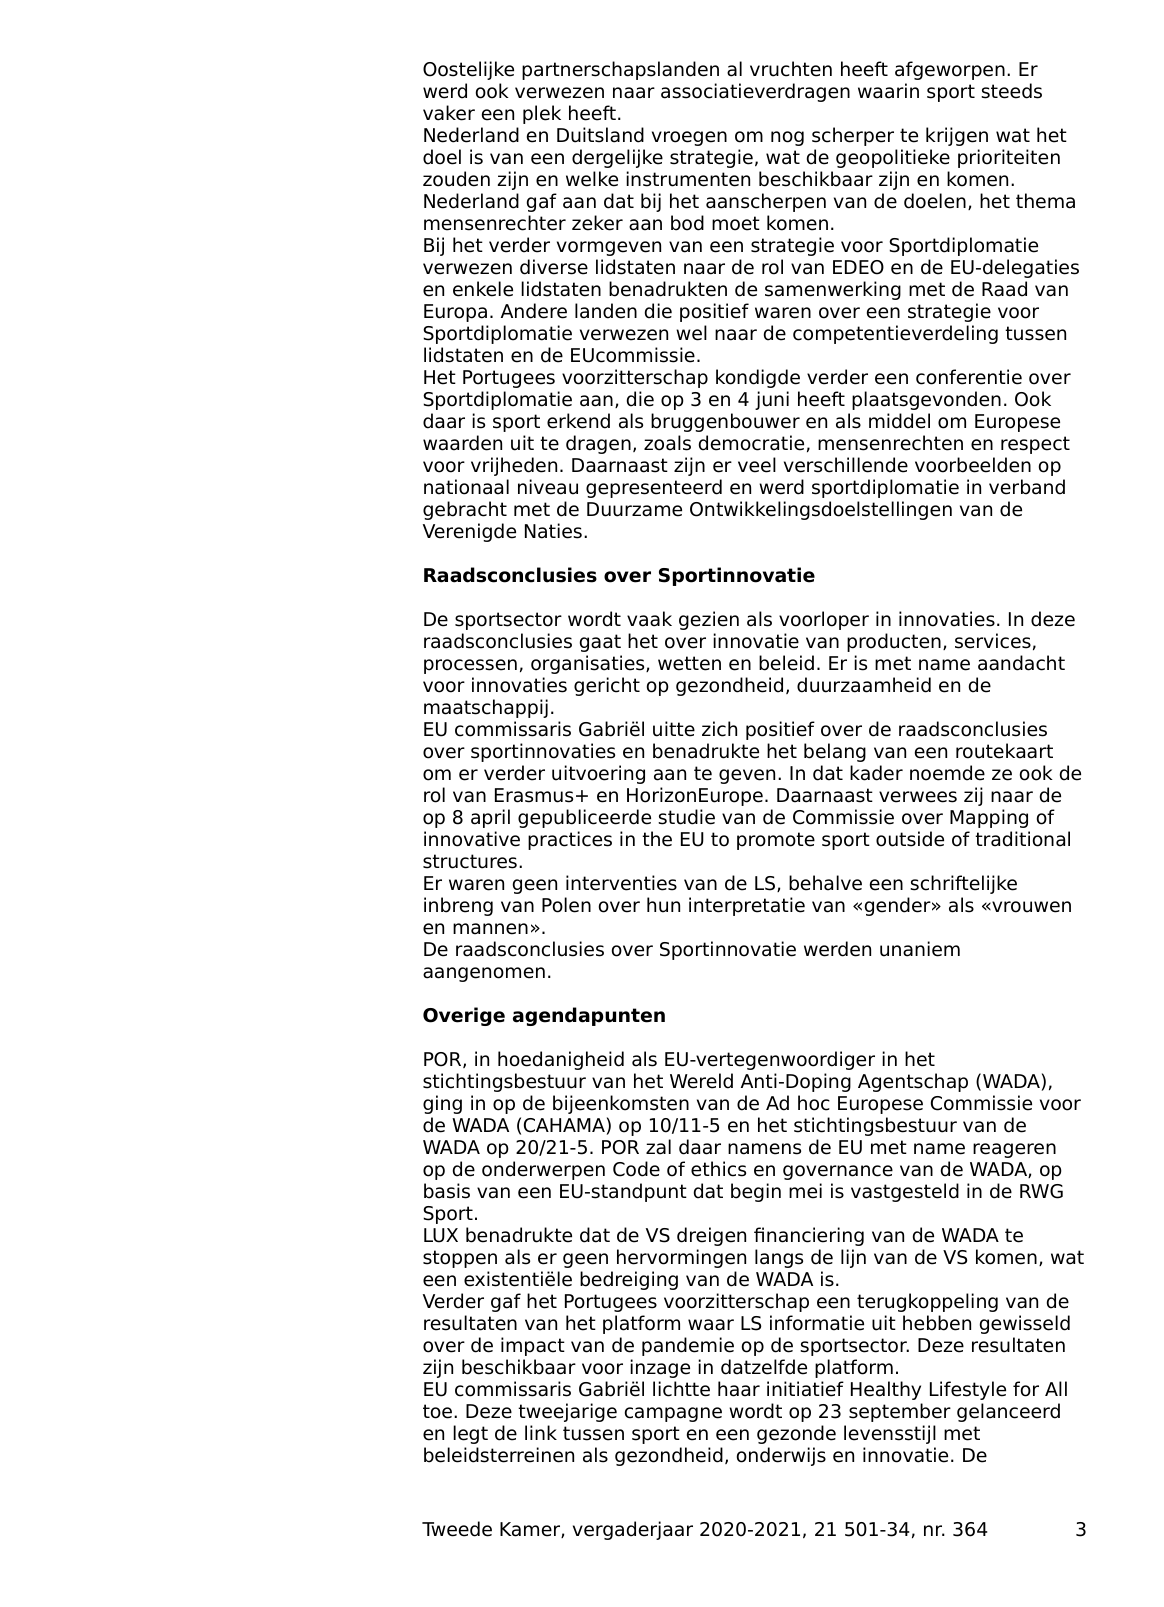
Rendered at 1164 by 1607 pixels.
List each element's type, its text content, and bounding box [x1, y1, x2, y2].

subtitle Raadsconclusies over Sportinnovatie [422, 565, 1087, 587]
text EU commissaris Gabriël uitte zich positief over de raadsconclusies over sportinnovaties en benadrukte het belang van een routekaart om er verder uitvoering aan te geven. In dat kader noemde ze ook de rol van Erasmus+ en HorizonEurope. Daarnaast verwees zij naar de op 8 april gepubliceerde studie van de Commissie over Mapping of innovative practices in the EU to promote sport outside of traditional structures. [422, 719, 1087, 873]
text Nederland en Duitsland vroegen om nog scherper te krijgen wat het doel is van een dergelijke strategie, wat de geopolitieke prioriteiten zouden zijn en welke instrumenten beschikbaar zijn en komen. Nederland gaf aan dat bij het aanscherpen van de doelen, het thema mensenrechter zeker aan bod moet komen. [422, 125, 1087, 235]
text EU commissaris Gabriël lichtte haar initiatief Healthy Lifestyle for All toe. Deze tweejarige campagne wordt op 23 september gelanceerd en legt de link tussen sport en een gezonde levensstijl met beleidsterreinen als gezondheid, onderwijs en innovatie. De [422, 1379, 1087, 1467]
text Bij het verder vormgeven van een strategie voor Sportdiplomatie verwezen diverse lidstaten naar de rol van EDEO en de EU-delegaties en enkele lidstaten benadrukten de samenwerking met de Raad van Europa. Andere landen die positief waren over een strategie voor Sportdiplomatie verwezen wel naar de competentieverdeling tussen lidstaten en de EUcommissie. [422, 235, 1087, 367]
text Oostelijke partnerschapslanden al vruchten heeft afgeworpen. Er werd ook verwezen naar associatieverdragen waarin sport steeds vaker een plek heeft. [422, 59, 1087, 125]
subtitle Overige agendapunten [422, 1005, 1087, 1027]
text Er waren geen interventies van de LS, behalve een schriftelijke inbreng van Polen over hun interpretatie van «gender» als «vrouwen en mannen». [422, 873, 1087, 939]
text Het Portugees voorzitterschap kondigde verder een conferentie over Sportdiplomatie aan, die op 3 en 4 juni heeft plaatsgevonden. Ook daar is sport erkend als bruggenbouwer en als middel om Europese waarden uit te dragen, zoals democratie, mensenrechten en respect voor vrijheden. Daarnaast zijn er veel verschillende voorbeelden op nationaal niveau gepresenteerd en werd sportdiplomatie in verband gebracht met de Duurzame Ontwikkelingsdoelstellingen van de Verenigde Naties. [422, 367, 1087, 543]
text De sportsector wordt vaak gezien als voorloper in innovaties. In deze raadsconclusies gaat het over innovatie van producten, services, processen, organisaties, wetten en beleid. Er is met name aandacht voor innovaties gericht op gezondheid, duurzaamheid en de maatschappij. [422, 609, 1087, 719]
text LUX benadrukte dat de VS dreigen financiering van de WADA te stoppen als er geen hervormingen langs de lijn van de VS komen, wat een existentiële bedreiging van de WADA is. [422, 1225, 1087, 1291]
text Verder gaf het Portugees voorzitterschap een terugkoppeling van de resultaten van het platform waar LS informatie uit hebben gewisseld over de impact van de pandemie op de sportsector. Deze resultaten zijn beschikbaar voor inzage in datzelfde platform. [422, 1291, 1087, 1379]
text POR, in hoedanigheid als EU-vertegenwoordiger in het stichtingsbestuur van het Wereld Anti-Doping Agentschap (WADA), ging in op de bijeenkomsten van de Ad hoc Europese Commissie voor de WADA (CAHAMA) op 10/11-5 en het stichtingsbestuur van de WADA op 20/21-5. POR zal daar namens de EU met name reageren op de onderwerpen Code of ethics en governance van de WADA, op basis van een EU-standpunt dat begin mei is vastgesteld in de RWG Sport. [422, 1049, 1087, 1225]
text De raadsconclusies over Sportinnovatie werden unaniem aangenomen. [422, 939, 1087, 983]
